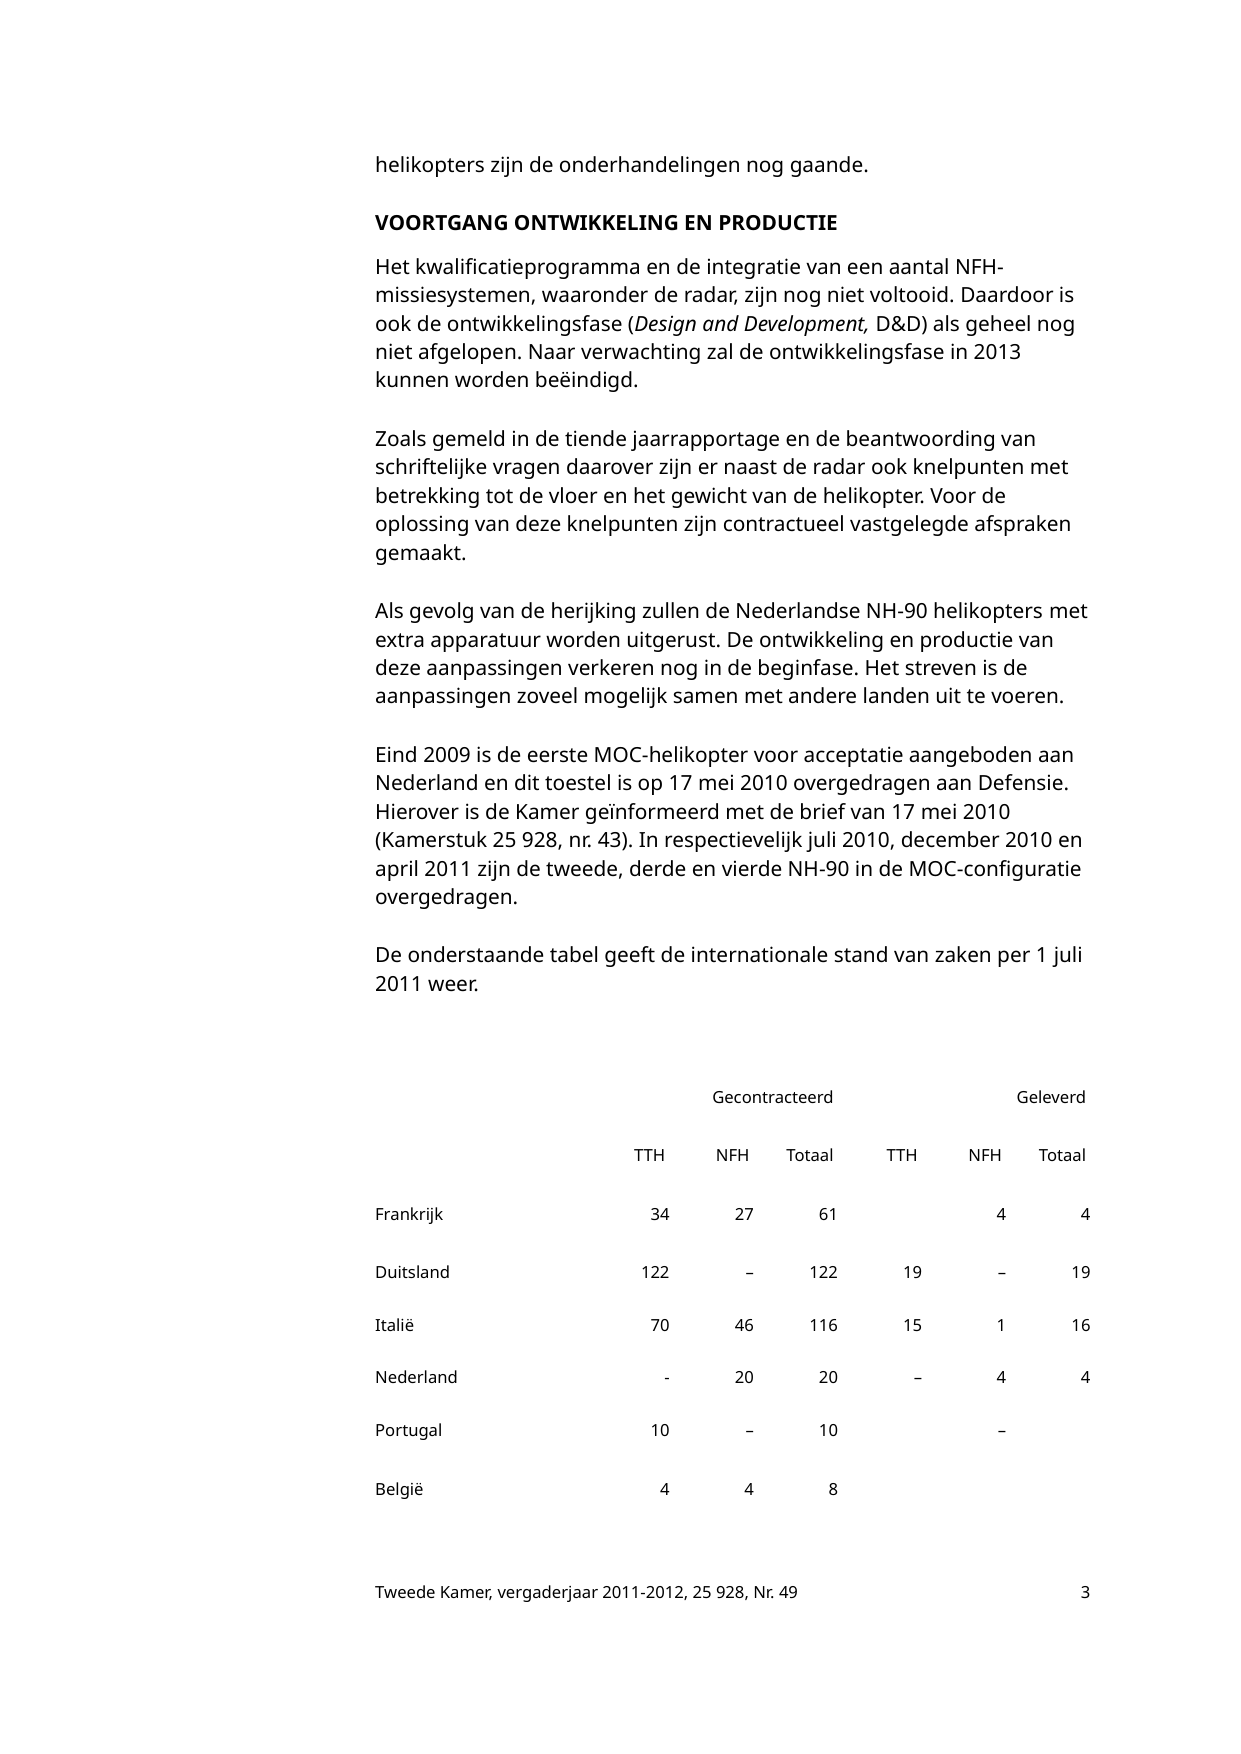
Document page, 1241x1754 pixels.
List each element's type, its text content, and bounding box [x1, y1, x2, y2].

table_header [375, 1085, 585, 1144]
table_cell 122 [585, 1261, 669, 1313]
table_cell [1006, 1419, 1090, 1477]
table_cell [838, 1477, 922, 1536]
table_cell Italië [375, 1314, 585, 1366]
table_cell 122 [754, 1261, 838, 1313]
table_cell 1 [922, 1314, 1006, 1366]
table_cell 34 [585, 1202, 669, 1261]
table_cell NFH [922, 1144, 1006, 1202]
table_cell 16 [1006, 1314, 1090, 1366]
text Eind 2009 is de eerste MOC-helikopter voor acceptatie aangeboden aan Nederland en dit toestel is op 17 mei 2010 overgedragen aan Defensie. Hierover is de Kamer geïnformeerd met de brief van 17 mei 2010 (Kamerstuk 25 928, nr. 43). In respectievelijk juli 2010, december 2010 en april 2011 zijn de tweede, derde en vierde NH-90 in de MOC-configuratie overgedragen. [375, 740, 1090, 911]
table_cell 27 [669, 1202, 753, 1261]
table_cell TTH [838, 1144, 922, 1202]
table_cell 4 [669, 1477, 753, 1536]
table_cell 20 [669, 1366, 753, 1419]
text Als gevolg van de herijking zullen de Nederlandse NH-90 helikopters met extra apparatuur worden uitgerust. De ontwikkeling en productie van deze aanpassingen verkeren nog in de beginfase. Het streven is de aanpassingen zoveel mogelijk samen met andere landen uit te voeren. [375, 596, 1090, 710]
table_cell [375, 1144, 585, 1202]
table_cell 19 [838, 1261, 922, 1313]
text Zoals gemeld in de tiende jaarrapportage en de beantwoording van schriftelijke vragen daarover zijn er naast de radar ook knelpunten met betrekking tot de vloer en het gewicht van de helikopter. Voor de oplossing van deze knelpunten zijn contractueel vastgelegde afspraken gemaakt. [375, 424, 1090, 566]
table_cell 15 [838, 1314, 922, 1366]
table_cell 4 [922, 1202, 1006, 1261]
table_cell - [585, 1366, 669, 1419]
text VOORTGANG ONTWIKKELING EN PRODUCTIE [375, 208, 1090, 237]
table_cell – [669, 1419, 753, 1477]
table_cell Frankrijk [375, 1202, 585, 1261]
table_cell 10 [585, 1419, 669, 1477]
text helikopters zijn de onderhandelingen nog gaande. [375, 150, 1090, 178]
table_cell 116 [754, 1314, 838, 1366]
table_cell NFH [669, 1144, 753, 1202]
table_cell Portugal [375, 1419, 585, 1477]
table_cell 8 [754, 1477, 838, 1536]
table_cell Totaal [1006, 1144, 1090, 1202]
table_header Geleverd [838, 1085, 1090, 1144]
table_cell 20 [754, 1366, 838, 1419]
table_cell Nederland [375, 1366, 585, 1419]
table_cell [922, 1477, 1006, 1536]
table_cell – [838, 1366, 922, 1419]
table_cell – [669, 1261, 753, 1313]
table_cell 46 [669, 1314, 753, 1366]
table_cell 10 [754, 1419, 838, 1477]
table_cell – [922, 1419, 1006, 1477]
table_cell [838, 1202, 922, 1261]
table_cell Totaal [754, 1144, 838, 1202]
text Het kwalificatieprogramma en de integratie van een aantal NFH-missiesystemen, waaronder de radar, zijn nog niet voltooid. Daardoor is ook de ontwikkelingsfase (Design and Development, D&D) als geheel nog niet afgelopen. Naar verwachting zal de ontwikkelingsfase in 2013 kunnen worden beëindigd. [375, 252, 1090, 394]
table_cell Duitsland [375, 1261, 585, 1313]
table_cell 19 [1006, 1261, 1090, 1313]
table_cell [838, 1419, 922, 1477]
table_header Gecontracteerd [585, 1085, 838, 1144]
table_cell – [922, 1261, 1006, 1313]
table_cell België [375, 1477, 585, 1536]
table_cell 61 [754, 1202, 838, 1261]
table_cell 4 [1006, 1366, 1090, 1419]
table_cell 4 [585, 1477, 669, 1536]
table_cell 4 [1006, 1202, 1090, 1261]
text De onderstaande tabel geeft de internationale stand van zaken per 1 juli 2011 weer. [375, 941, 1090, 997]
table_cell 4 [922, 1366, 1006, 1419]
table_cell TTH [585, 1144, 669, 1202]
table_cell [1006, 1477, 1090, 1536]
table_cell 70 [585, 1314, 669, 1366]
